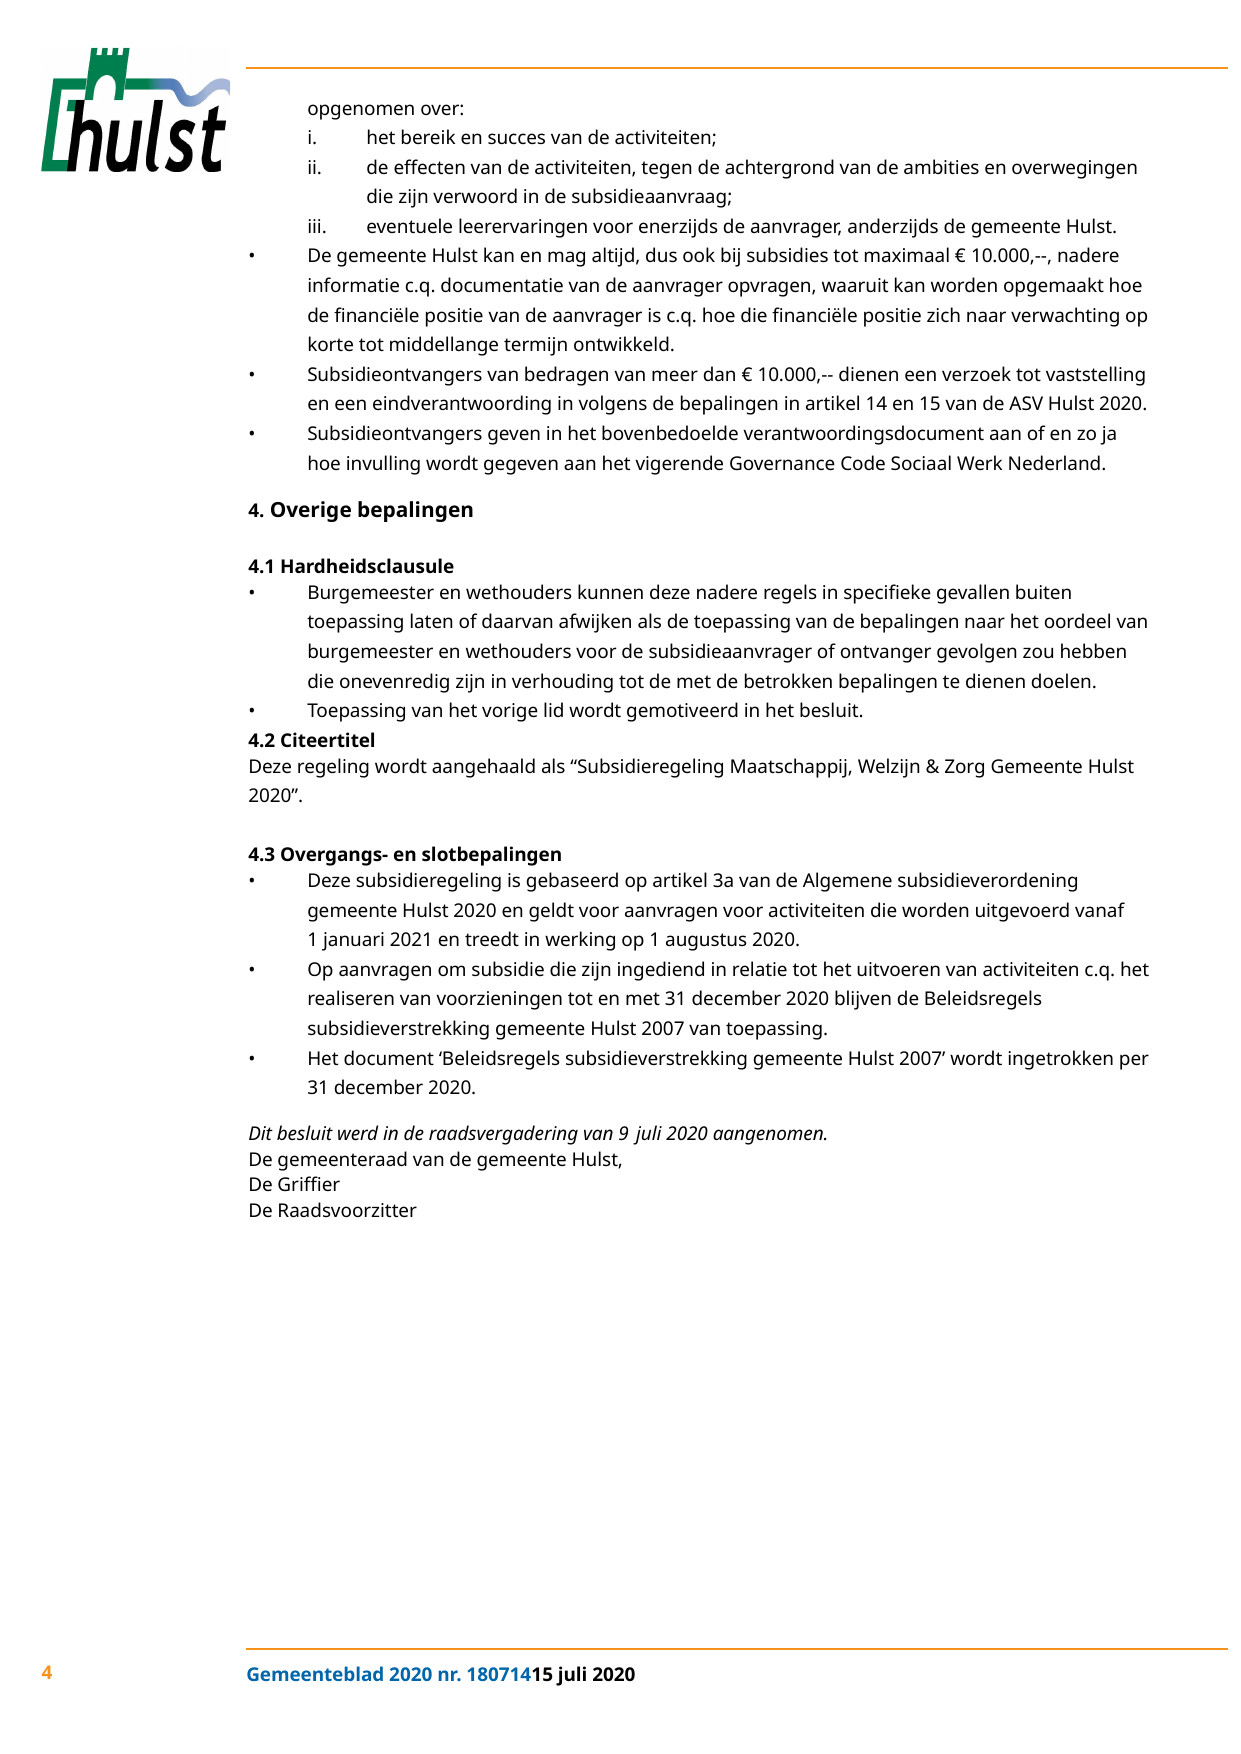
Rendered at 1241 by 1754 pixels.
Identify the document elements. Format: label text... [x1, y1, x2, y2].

list Toepassing van het vorige lid wordt gemotiveerd in het besluit. [248, 697, 1152, 723]
text Dit besluit werd in de raadsvergadering van 9 juli 2020 aangenomen. [248, 1120, 1152, 1146]
list Burgemeester en wethouders kunnen deze nadere regels in specifieke gevallen buiten toepassing laten of daarvan afwijken als de toepassing van de bepalingen naar het oordeel van burgemeester en wethouders voor de subsidieaanvrager of ontvanger gevolgen zou hebben die onevenredig zijn in verhouding tot de met de betrokken bepalingen te dienen doelen. [248, 579, 1152, 694]
text 4.1 Hardheidsclausule [248, 553, 1152, 579]
text De Griffier [248, 1171, 1152, 1197]
list Op aanvragen om subsidie die zijn ingediend in relatie tot het uitvoeren van activiteiten c.q. het realiseren van voorzieningen tot en met 31 december 2020 blijven de Beleidsregels subsidieverstrekking gemeente Hulst 2007 van toepassing. [248, 956, 1152, 1041]
list Het document ‘Beleidsregels subsidieverstrekking gemeente Hulst 2007’ wordt ingetrokken per 31 december 2020. [248, 1045, 1152, 1100]
text 4.2 Citeertitel [248, 727, 1152, 753]
text Deze regeling wordt aangehaald als “Subsidieregeling Maatschappij, Welzijn & Zorg Gemeente Hulst 2020”. [248, 753, 1152, 808]
list opgenomen over: [248, 95, 1152, 121]
list de effecten van de activiteiten, tegen de achtergrond van de ambities en overwegingen die zijn verwoord in de subsidieaanvraag; [307, 154, 1152, 209]
list Deze subsidieregeling is gebaseerd op artikel 3a van de Algemene subsidieverordening gemeente Hulst 2020 en geldt voor aanvragen voor activiteiten die worden uitgevoerd vanaf 1 januari 2021 en treedt in werking op 1 augustus 2020. [248, 867, 1152, 952]
list het bereik en succes van de activiteiten; [307, 124, 1152, 150]
text 4.3 Overgangs- en slotbepalingen [248, 842, 1152, 867]
picture [41, 47, 231, 172]
list eventuele leerervaringen voor enerzijds de aanvrager, anderzijds de gemeente Hulst. [307, 213, 1152, 239]
text De gemeenteraad van de gemeente Hulst, [248, 1146, 1152, 1171]
list Subsidieontvangers geven in het bovenbedoelde verantwoordingsdocument aan of en zo ja hoe invulling wordt gegeven aan het vigerende Governance Code Sociaal Werk Nederland. [248, 420, 1152, 476]
list Subsidieontvangers van bedragen van meer dan € 10.000,-- dienen een verzoek tot vaststelling en een eindverantwoording in volgens de bepalingen in artikel 14 en 15 van de ASV Hulst 2020. [248, 361, 1152, 416]
list De gemeente Hulst kan en mag altijd, dus ook bij subsidies tot maximaal € 10.000,--, nadere informatie c.q. documentatie van de aanvrager opvragen, waaruit kan worden opgemaakt hoe de financiële positie van de aanvrager is c.q. hoe die financiële positie zich naar verwachting op korte tot middellange termijn ontwikkeld. [248, 243, 1152, 357]
text 4. Overige bepalingen [248, 495, 1152, 524]
text De Raadsvoorzitter [248, 1197, 1152, 1223]
